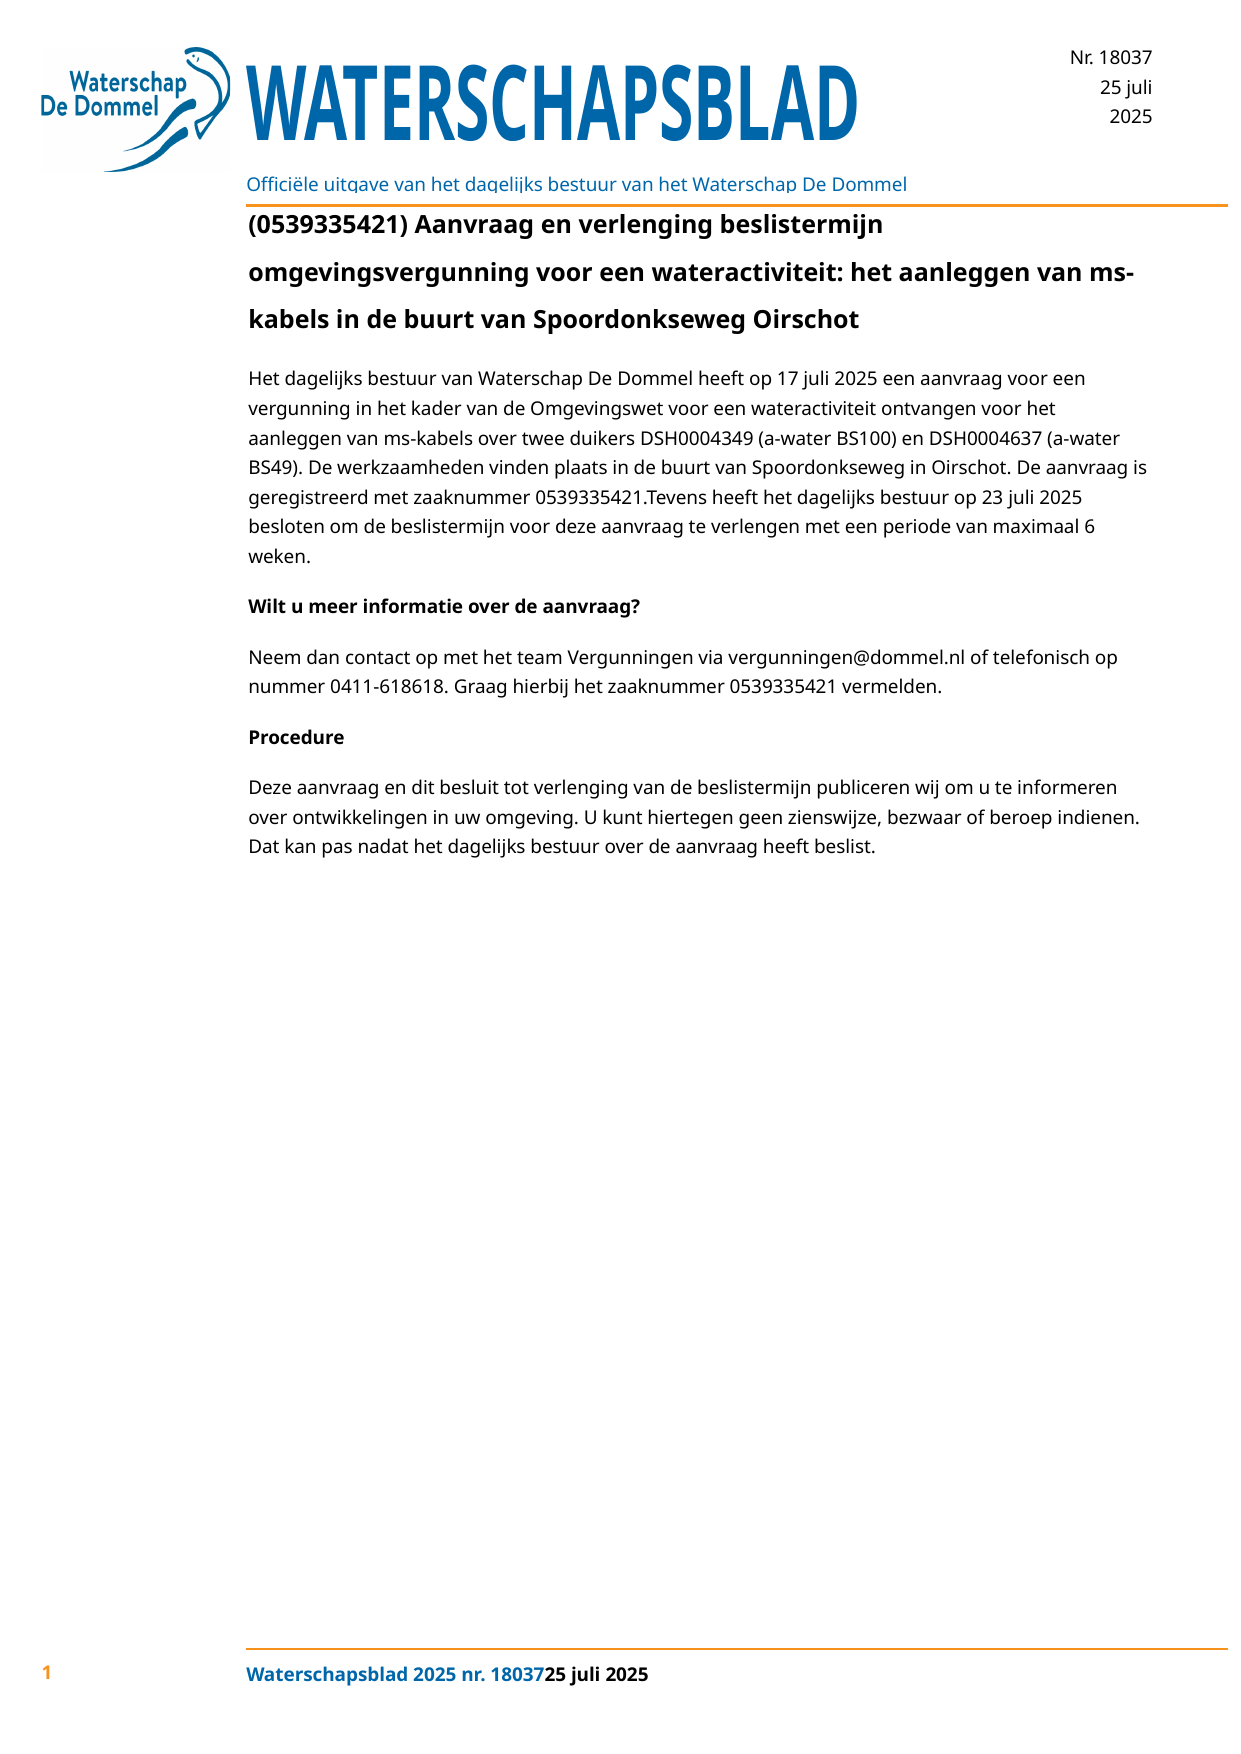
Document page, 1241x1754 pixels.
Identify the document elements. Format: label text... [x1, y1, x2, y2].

text (0539335421) Aanvraag en verlenging beslistermijn omgevingsvergunning voor een wateractiviteit: het aanleggen van ms-kabels in de buurt van Spoordonkseweg Oirschot [248, 207, 1152, 336]
text Neem dan contact op met het team Vergunningen via vergunningen@dommel.nl of telefonisch op nummer 0411-618618. Graag hierbij het zaaknummer 0539335421 vermelden. [248, 644, 1152, 699]
picture [198, 118, 210, 131]
picture [45, 99, 51, 111]
text Procedure [248, 724, 1152, 749]
text Deze aanvraag en dit besluit tot verlenging van de beslistermijn publiceren wij om u te informeren over ontwikkelingen in uw omgeving. U kunt hiertegen geen zienswijze, bezwaar of beroep indienen. Dat kan pas nadat het dagelijks bestuur over de aanvraag heeft beslist. [248, 774, 1152, 859]
text Wilt u meer informatie over de aanvraag? [248, 593, 1152, 619]
picture [41, 47, 231, 172]
text Het dagelijks bestuur van Waterschap De Dommel heeft op 17 juli 2025 een aanvraag voor een vergunning in het kader van de Omgevingswet voor een wateractiviteit ontvangen voor het aanleggen van ms-kabels over twee duikers DSH0004349 (a-water BS100) en DSH0004637 (a-water BS49). De werkzaamheden vinden plaats in de buurt van Spoordonkseweg in Oirschot. De aanvraag is geregistreerd met zaaknummer 0539335421.Tevens heeft het dagelijks bestuur op 23 juli 2025 besloten om de beslistermijn voor deze aanvraag te verlengen met een periode van maximaal 6 weken. [248, 366, 1152, 569]
picture [204, 47, 231, 76]
